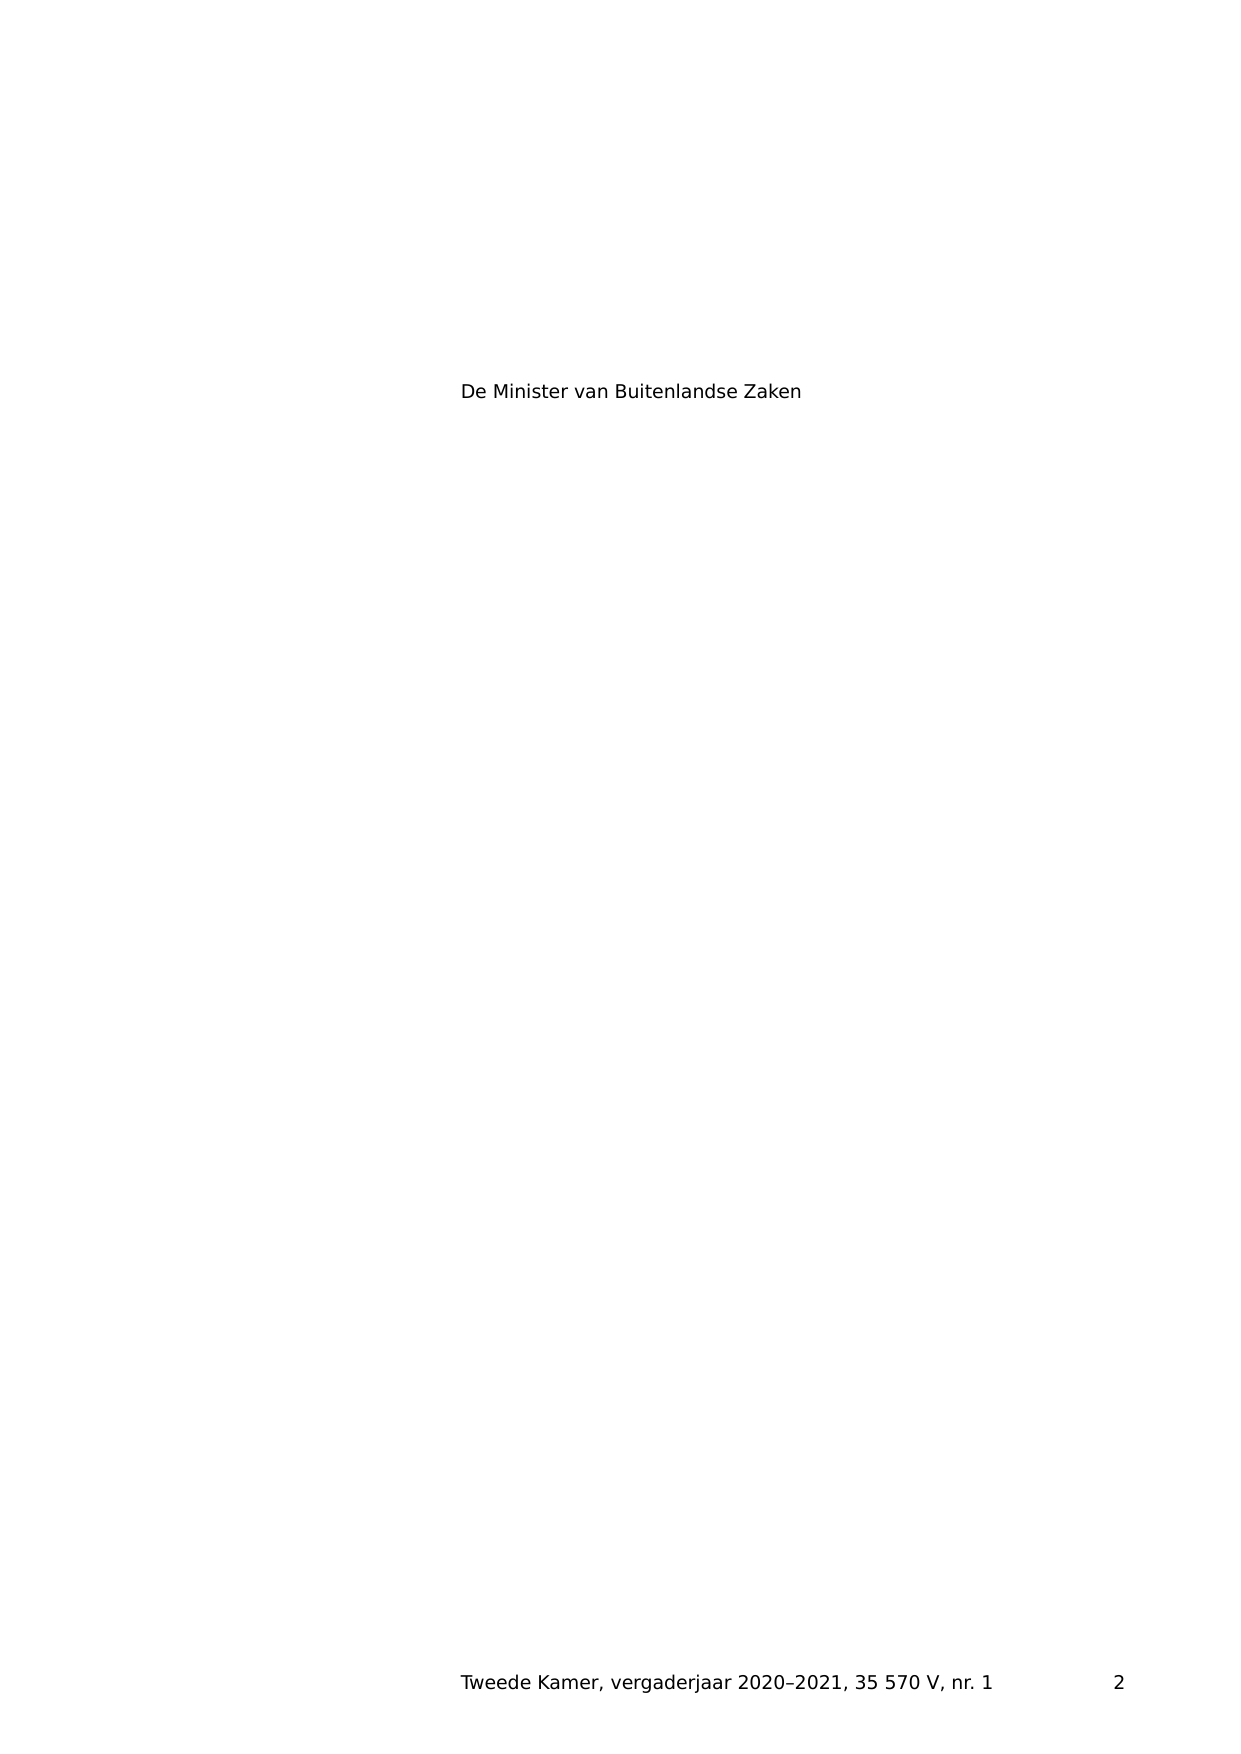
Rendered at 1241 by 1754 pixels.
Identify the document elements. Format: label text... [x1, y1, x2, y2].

text De Minister van Buitenlandse Zaken [461, 381, 1125, 403]
